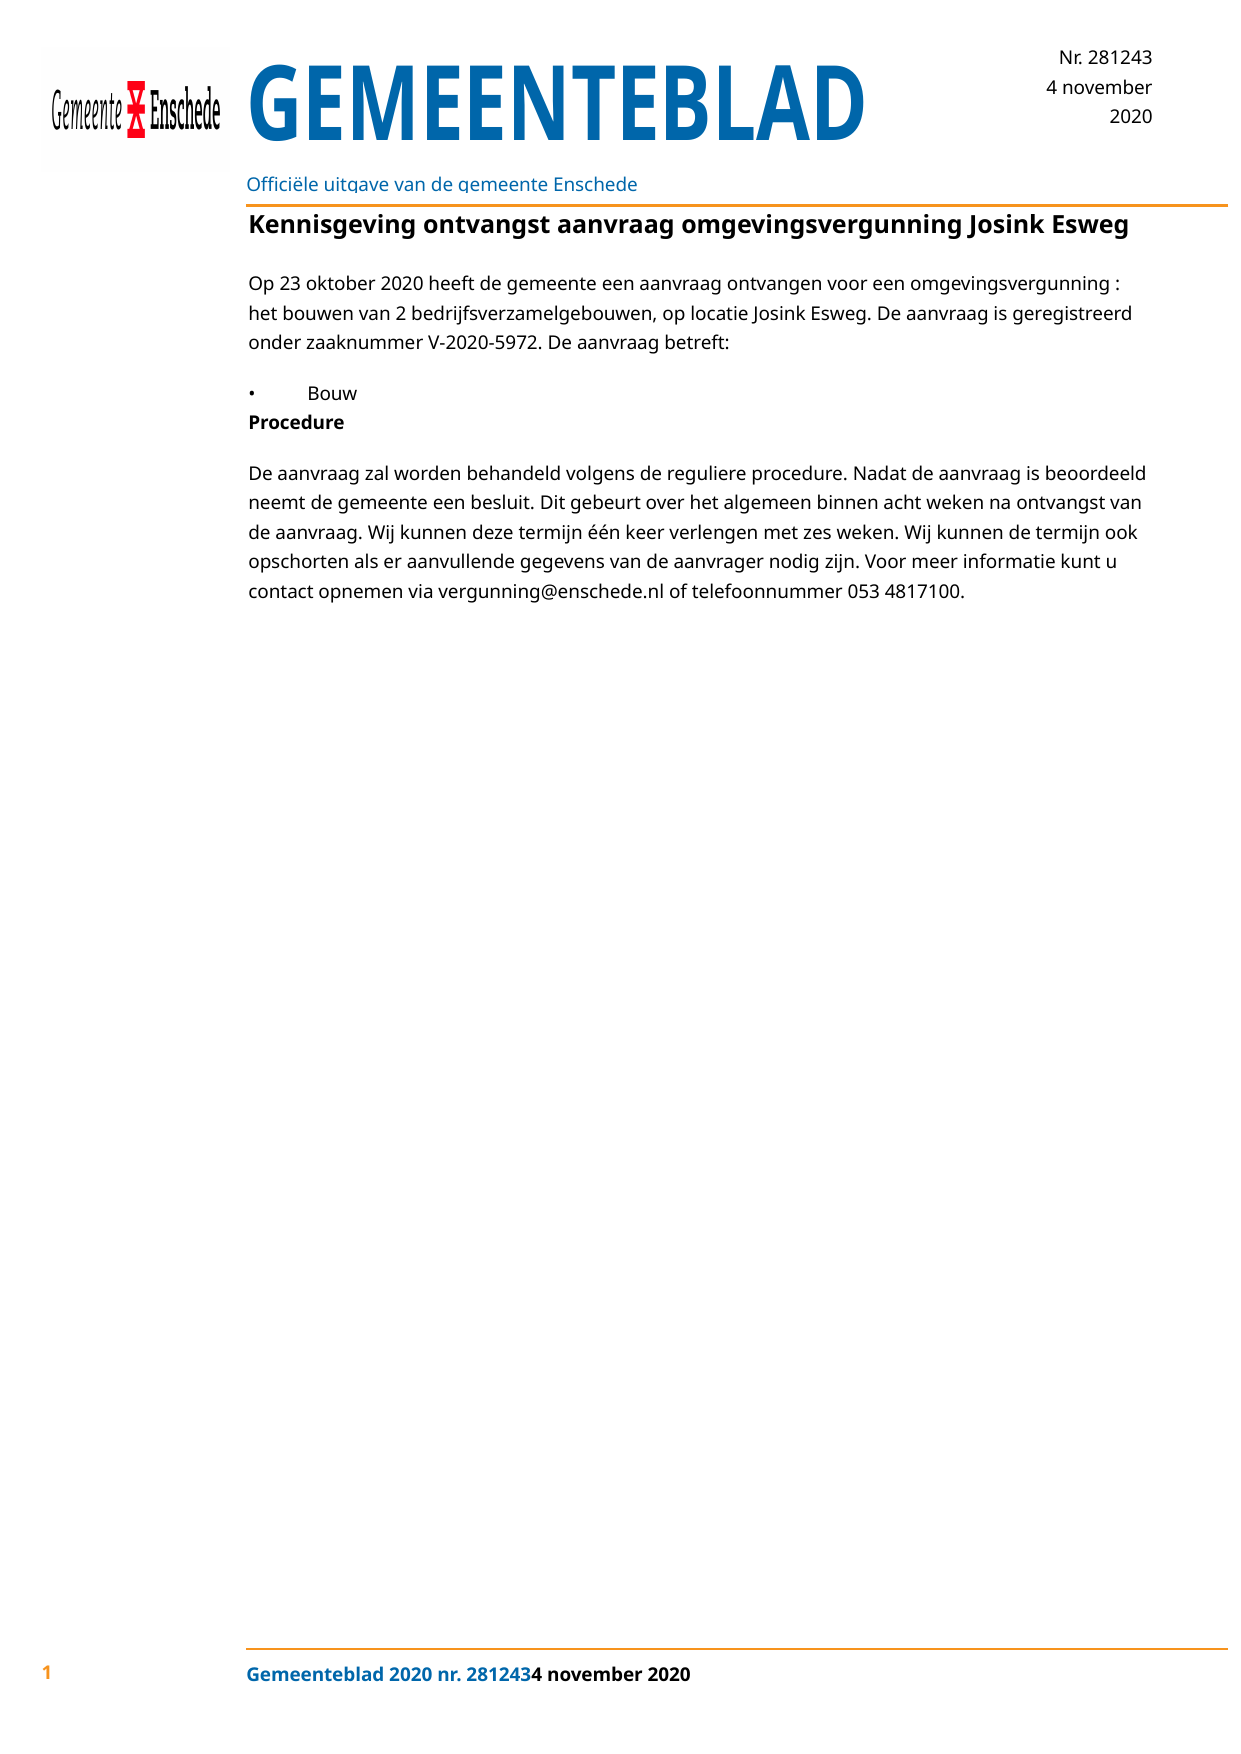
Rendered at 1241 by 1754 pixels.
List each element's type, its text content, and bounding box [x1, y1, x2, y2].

text Kennisgeving ontvangst aanvraag omgevingsvergunning Josink Esweg [248, 207, 1152, 241]
text Procedure [248, 409, 1152, 435]
text De aanvraag zal worden behandeld volgens de reguliere procedure. Nadat de aanvraag is beoordeeld neemt de gemeente een besluit. Dit gebeurt over het algemeen binnen acht weken na ontvangst van de aanvraag. Wij kunnen deze termijn één keer verlengen met zes weken. Wij kunnen de termijn ook opschorten als er aanvullende gegevens van de aanvrager nodig zijn. Voor meer informatie kunt u contact opnemen via vergunning@enschede.nl of telefoonnummer 053 4817100. [248, 460, 1152, 604]
list Bouw [248, 380, 1152, 406]
picture [41, 47, 231, 172]
text Op 23 oktober 2020 heeft de gemeente een aanvraag ontvangen voor een omgevingsvergunning : het bouwen van 2 bedrijfsverzamelgebouwen, op locatie Josink Esweg. De aanvraag is geregistreerd onder zaaknummer V-2020-5972. De aanvraag betreft: [248, 270, 1152, 355]
